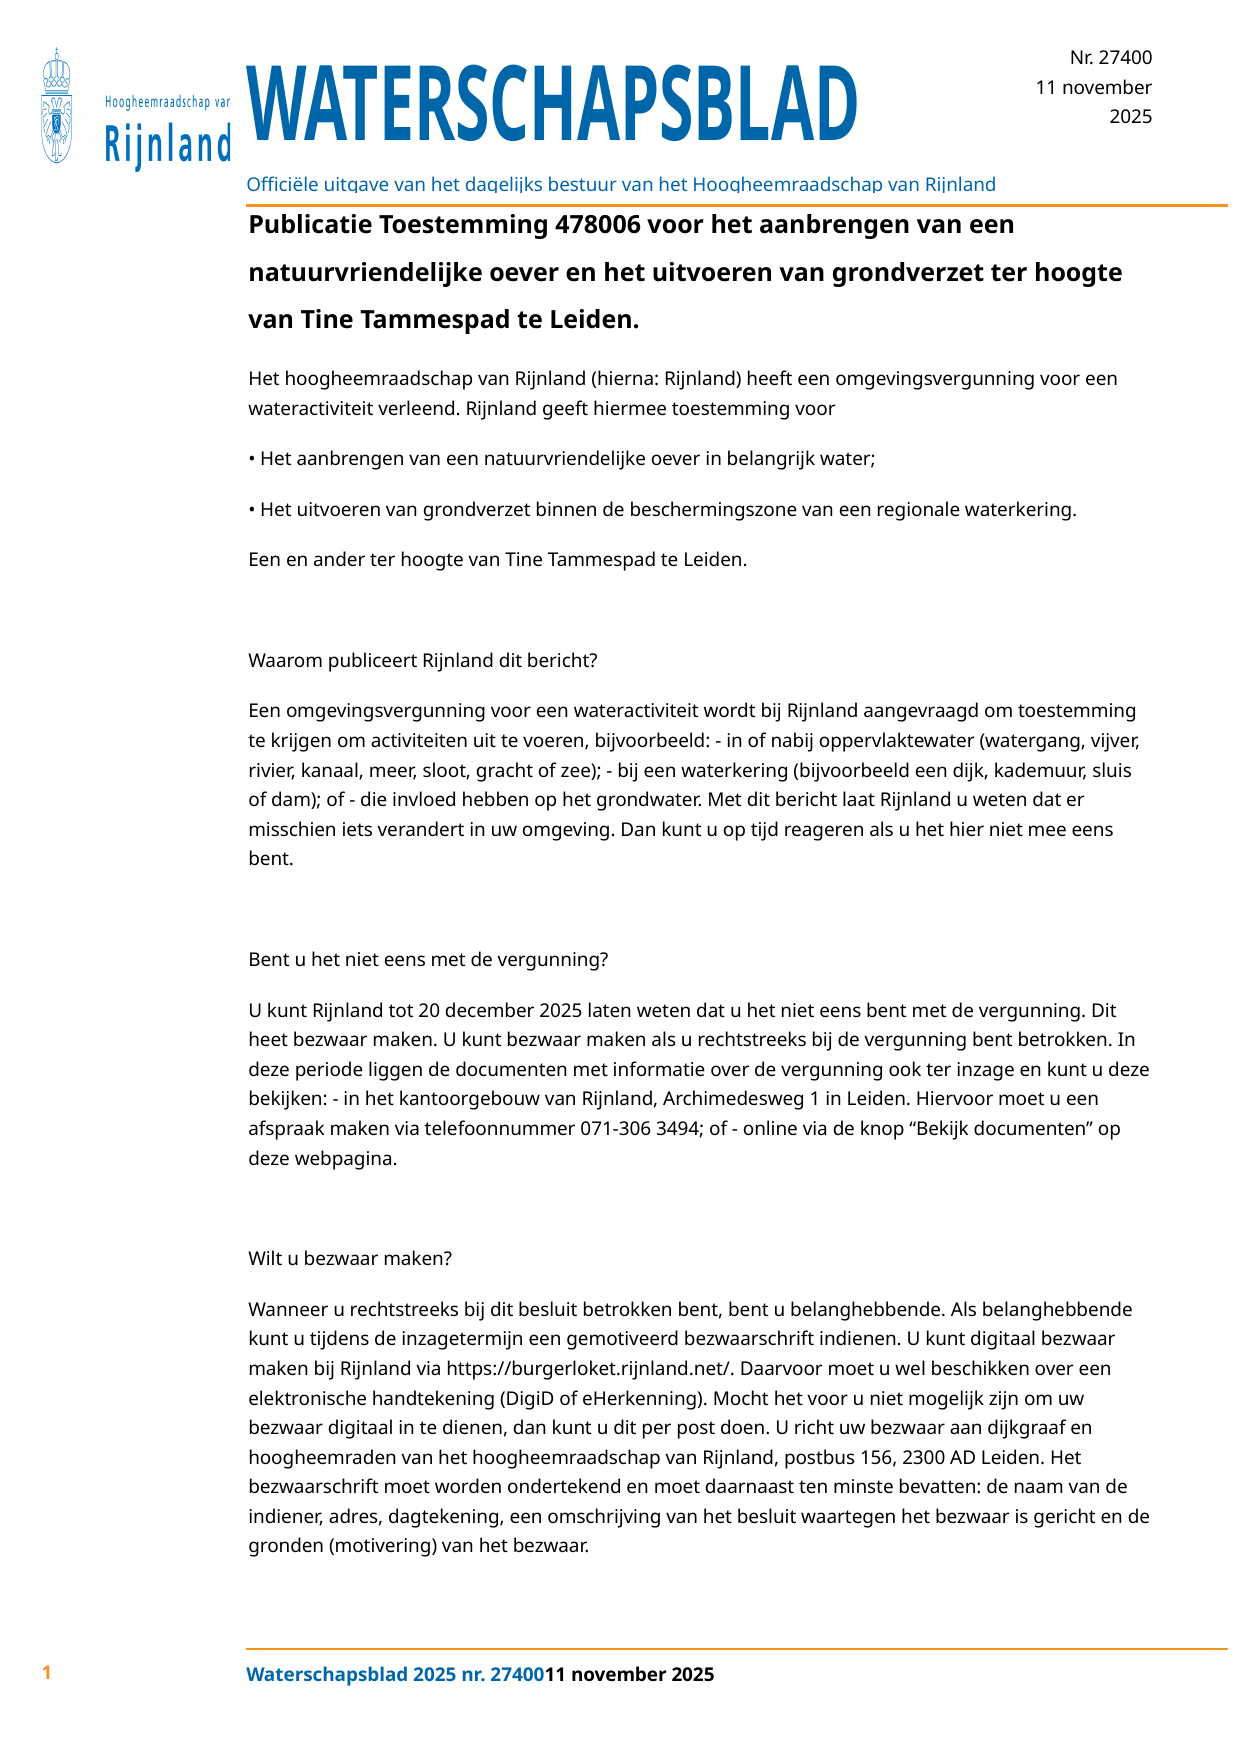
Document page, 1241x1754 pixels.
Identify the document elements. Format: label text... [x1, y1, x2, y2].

picture [41, 47, 231, 172]
text Bent u het niet eens met de vergunning? [248, 946, 1152, 972]
text • Het aanbrengen van een natuurvriendelijke oever in belangrijk water; [248, 446, 1152, 471]
text Een omgevingsvergunning voor een wateractiviteit wordt bij Rijnland aangevraagd om toestemming te krijgen om activiteiten uit te voeren, bijvoorbeeld: - in of nabij oppervlaktewater (watergang, vijver, rivier, kanaal, meer, sloot, gracht of zee); - bij een waterkering (bijvoorbeeld een dijk, kademuur, sluis of dam); of - die invloed hebben op het grondwater. Met dit bericht laat Rijnland u weten dat er misschien iets verandert in uw omgeving. Dan kunt u op tijd reageren als u het hier niet mee eens bent. [248, 698, 1152, 871]
text Publicatie Toestemming 478006 voor het aanbrengen van een natuurvriendelijke oever en het uitvoeren van grondverzet ter hoogte van Tine Tammespad te Leiden. [248, 207, 1152, 336]
text Wanneer u rechtstreeks bij dit besluit betrokken bent, bent u belanghebbende. Als belanghebbende kunt u tijdens de inzagetermijn een gemotiveerd bezwaarschrift indienen. U kunt digitaal bezwaar maken bij Rijnland via https://burgerloket.rijnland.net/. Daarvoor moet u wel beschikken over een elektronische handtekening (DigiD of eHerkenning). Mocht het voor u niet mogelijk zijn om uw bezwaar digitaal in te dienen, dan kunt u dit per post doen. U richt uw bezwaar aan dijkgraaf en hoogheemraden van het hoogheemraadschap van Rijnland, postbus 156, 2300 AD Leiden. Het bezwaarschrift moet worden ondertekend en moet daarnaast ten minste bevatten: de naam van de indiener, adres, dagtekening, een omschrijving van het besluit waartegen het bezwaar is gericht en de gronden (motivering) van het bezwaar. [248, 1296, 1152, 1558]
text Waarom publiceert Rijnland dit bericht? [248, 647, 1152, 673]
text • Het uitvoeren van grondverzet binnen de beschermingszone van een regionale waterkering. [248, 496, 1152, 522]
text Een en ander ter hoogte van Tine Tammespad te Leiden. [248, 546, 1152, 572]
text U kunt Rijnland tot 20 december 2025 laten weten dat u het niet eens bent met de vergunning. Dit heet bezwaar maken. U kunt bezwaar maken als u rechtstreeks bij de vergunning bent betrokken. In deze periode liggen de documenten met informatie over de vergunning ook ter inzage en kunt u deze bekijken: - in het kantoorgebouw van Rijnland, Archimedesweg 1 in Leiden. Hiervoor moet u een afspraak maken via telefoonnummer 071-306 3494; of - online via de knop “Bekijk documenten” op deze webpagina. [248, 997, 1152, 1170]
text Het hoogheemraadschap van Rijnland (hierna: Rijnland) heeft een omgevingsvergunning voor een wateractiviteit verleend. Rijnland geeft hiermee toestemming voor [248, 366, 1152, 421]
text Wilt u bezwaar maken? [248, 1246, 1152, 1271]
